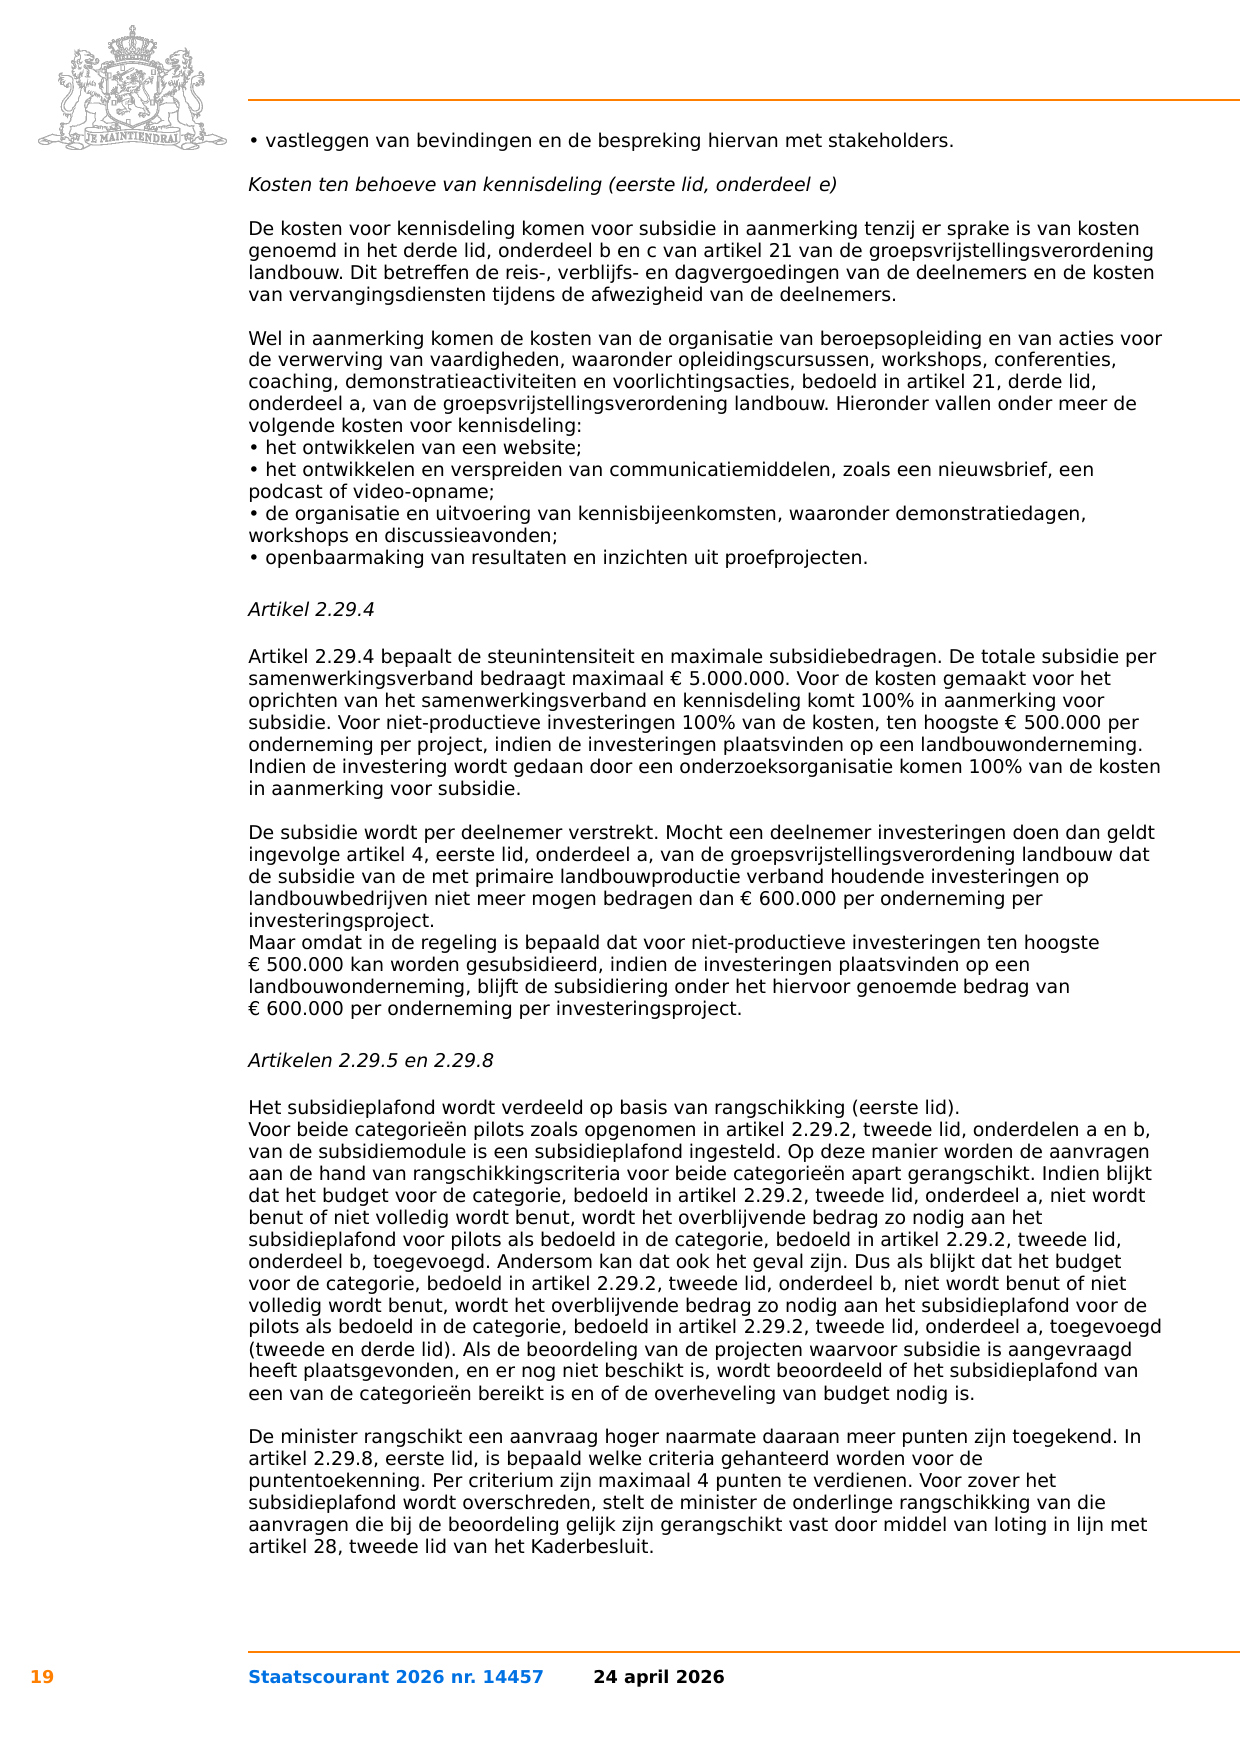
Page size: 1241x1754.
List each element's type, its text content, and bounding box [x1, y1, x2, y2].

text • de organisatie en uitvoering van kennisbijeenkomsten, waaronder demonstratiedagen, workshops en discussieavonden; [248, 503, 1163, 547]
text • openbaarmaking van resultaten en inzichten uit proefprojecten. [248, 547, 1163, 569]
text De kosten voor kennisdeling komen voor subsidie in aanmerking tenzij er sprake is van kosten genoemd in het derde lid, onderdeel b en c van artikel 21 van de groepsvrijstellingsverordening landbouw. Dit betreffen de reis-, verblijfs- en dagvergoedingen van de deelnemers en de kosten van vervangingsdiensten tijdens de afwezigheid van de deelnemers. [248, 218, 1163, 306]
text Voor beide categorieën pilots zoals opgenomen in artikel 2.29.2, tweede lid, onderdelen a en b, van de subsidiemodule is een subsidieplafond ingesteld. Op deze manier worden de aanvragen aan de hand van rangschikkingscriteria voor beide categorieën apart gerangschikt. Indien blijkt dat het budget voor de categorie, bedoeld in artikel 2.29.2, tweede lid, onderdeel a, niet wordt benut of niet volledig wordt benut, wordt het overblijvende bedrag zo nodig aan het subsidieplafond voor pilots als bedoeld in de categorie, bedoeld in artikel 2.29.2, tweede lid, onderdeel b, toegevoegd. Andersom kan dat ook het geval zijn. Dus als blijkt dat het budget voor de categorie, bedoeld in artikel 2.29.2, tweede lid, onderdeel b, niet wordt benut of niet volledig wordt benut, wordt het overblijvende bedrag zo nodig aan het subsidieplafond voor de pilots als bedoeld in de categorie, bedoeld in artikel 2.29.2, tweede lid, onderdeel a, toegevoegd (tweede en derde lid). Als de beoordeling van de projecten waarvoor subsidie is aangevraagd heeft plaatsgevonden, en er nog niet beschikt is, wordt beoordeeld of het subsidieplafond van een van de categorieën bereikt is en of de overheveling van budget nodig is. [248, 1119, 1163, 1404]
text • het ontwikkelen en verspreiden van communicatiemiddelen, zoals een nieuwsbrief, een podcast of video-opname; [248, 459, 1163, 503]
subtitle Kosten ten behoeve van kennisdeling (eerste lid, onderdeel e) [248, 174, 1163, 196]
text • vastleggen van bevindingen en de bespreking hiervan met stakeholders. [248, 130, 1163, 152]
text De minister rangschikt een aanvraag hoger naarmate daaraan meer punten zijn toegekend. In artikel 2.29.8, eerste lid, is bepaald welke criteria gehanteerd worden voor de puntentoekenning. Per criterium zijn maximaal 4 punten te verdienen. Voor zover het subsidieplafond wordt overschreden, stelt de minister de onderlinge rangschikking van die aanvragen die bij de beoordeling gelijk zijn gerangschikt vast door middel van loting in lijn met artikel 28, tweede lid van het Kaderbesluit. [248, 1426, 1163, 1558]
text Wel in aanmerking komen de kosten van de organisatie van beroepsopleiding en van acties voor de verwerving van vaardigheden, waaronder opleidingscursussen, workshops, conferenties, coaching, demonstratieactiviteiten en voorlichtingsacties, bedoeld in artikel 21, derde lid, onderdeel a, van de groepsvrijstellingsverordening landbouw. Hieronder vallen onder meer de volgende kosten voor kennisdeling: [248, 327, 1163, 437]
text Maar omdat in de regeling is bepaald dat voor niet-productieve investeringen ten hoogste € 500.000 kan worden gesubsidieerd, indien de investeringen plaatsvinden op een landbouwonderneming, blijft de subsidiering onder het hiervoor genoemde bedrag van € 600.000 per onderneming per investeringsproject. [248, 932, 1163, 1020]
text Artikel 2.29.4 bepaalt de steunintensiteit en maximale subsidiebedragen. De totale subsidie per samenwerkingsverband bedraagt maximaal € 5.000.000. Voor de kosten gemaakt voor het oprichten van het samenwerkingsverband en kennisdeling komt 100% in aanmerking voor subsidie. Voor niet-productieve investeringen 100% van de kosten, ten hoogste € 500.000 per onderneming per project, indien de investeringen plaatsvinden op een landbouwonderneming. Indien de investering wordt gedaan door een onderzoeksorganisatie komen 100% van de kosten in aanmerking voor subsidie. [248, 646, 1163, 800]
text Het subsidieplafond wordt verdeeld op basis van rangschikking (eerste lid). [248, 1097, 1163, 1119]
subtitle Artikelen 2.29.5 en 2.29.8 [248, 1050, 1163, 1072]
text De subsidie wordt per deelnemer verstrekt. Mocht een deelnemer investeringen doen dan geldt ingevolge artikel 4, eerste lid, onderdeel a, van de groepsvrijstellingsverordening landbouw dat de subsidie van de met primaire landbouwproductie verband houdende investeringen op landbouwbedrijven niet meer mogen bedragen dan € 600.000 per onderneming per investeringsproject. [248, 822, 1163, 932]
picture [38, 25, 227, 150]
text • het ontwikkelen van een website; [248, 437, 1163, 459]
subtitle Artikel 2.29.4 [248, 599, 1163, 621]
